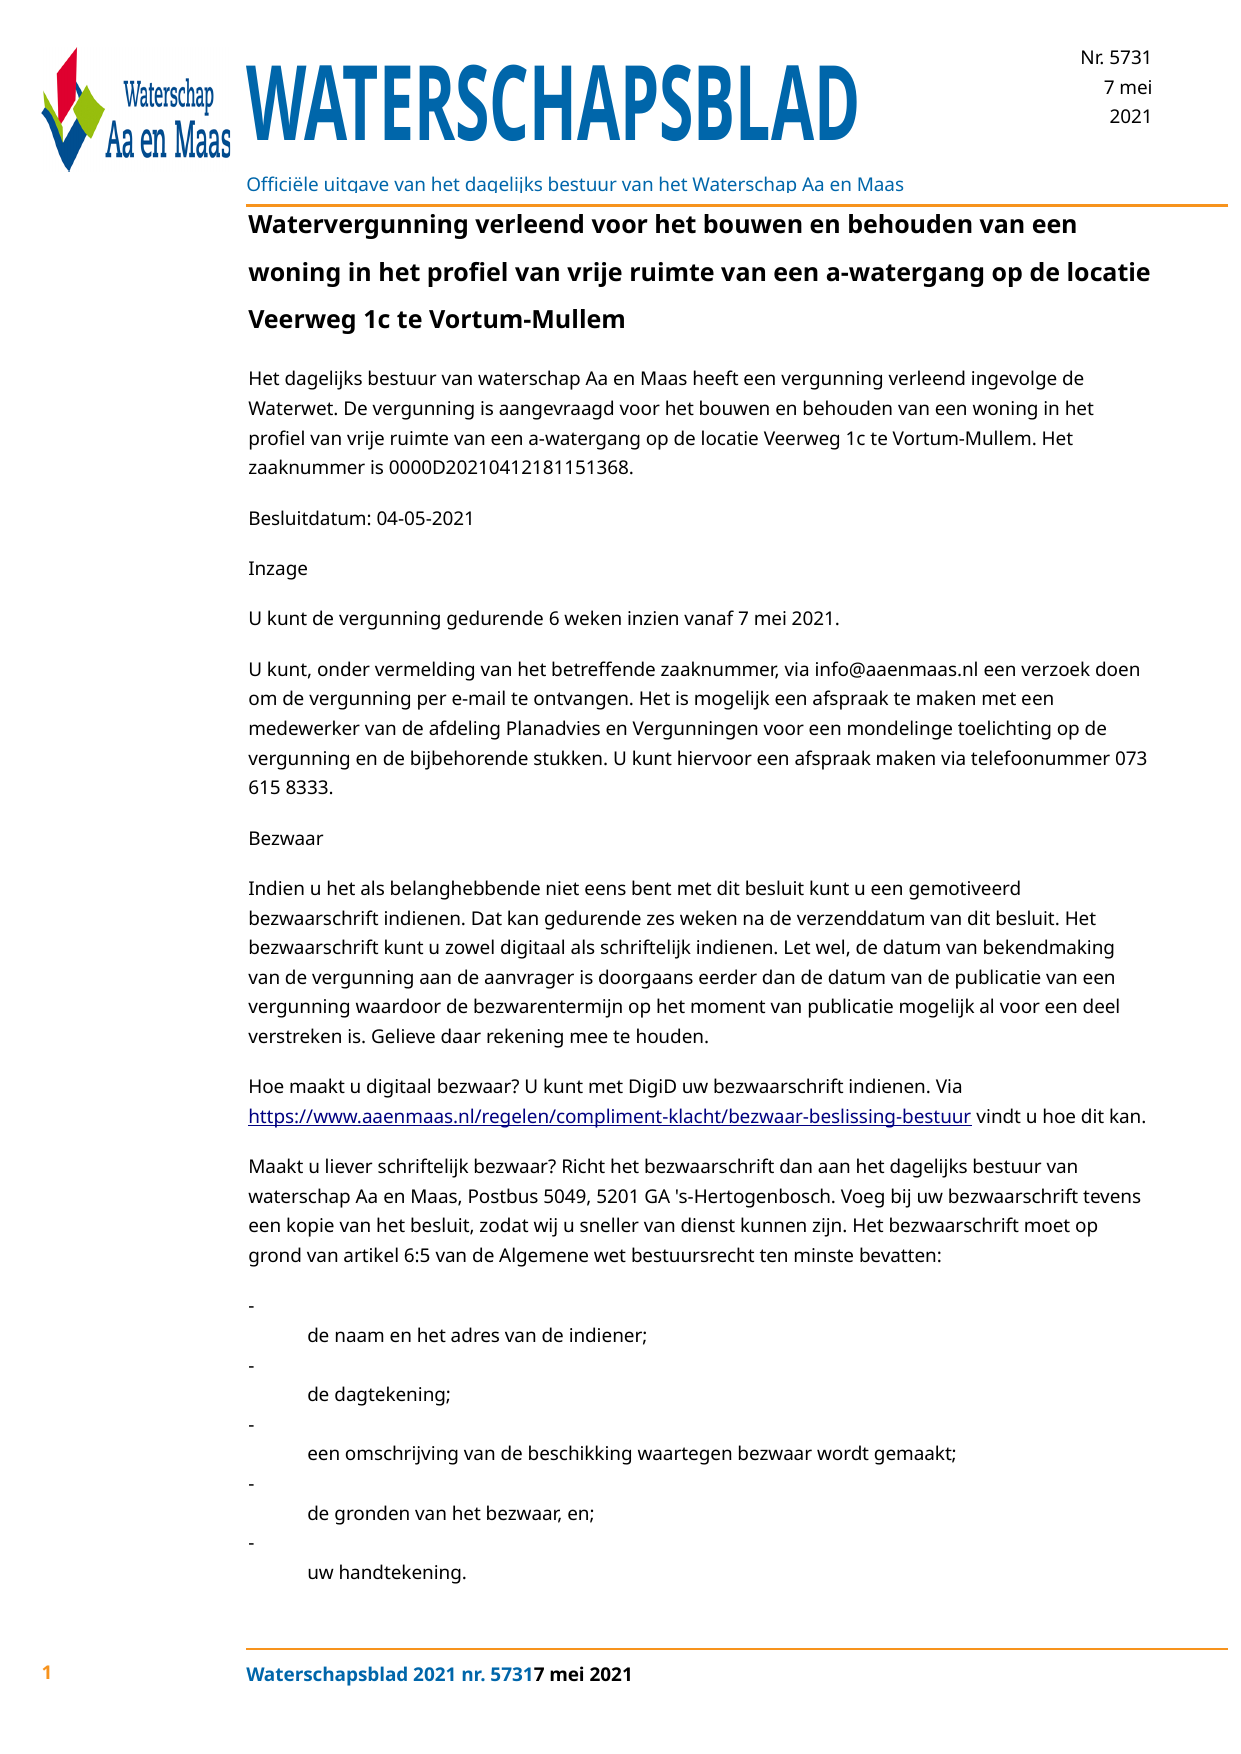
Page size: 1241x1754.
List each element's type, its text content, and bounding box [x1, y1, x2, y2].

text Bezwaar [248, 825, 1152, 850]
list de dagtekening; [248, 1381, 1152, 1407]
list een omschrijving van de beschikking waartegen bezwaar wordt gemaakt; [248, 1441, 1152, 1466]
text U kunt, onder vermelding van het betreffende zaaknummer, via info@aaenmaas.nl een verzoek doen om de vergunning per e-mail te ontvangen. Het is mogelijk een afspraak te maken met een medewerker van de afdeling Planadvies en Vergunningen voor een mondelinge toelichting op de vergunning en de bijbehorende stukken. U kunt hiervoor een afspraak maken via telefoonummer 073 615 8333. [248, 656, 1152, 800]
text Indien u het als belanghebbende niet eens bent met dit besluit kunt u een gemotiveerd bezwaarschrift indienen. Dat kan gedurende zes weken na de verzenddatum van dit besluit. Het bezwaarschrift kunt u zowel digitaal als schriftelijk indienen. Let wel, de datum van bekendmaking van de vergunning aan de aanvrager is doorgaans eerder dan de datum van de publicatie van een vergunning waardoor de bezwarentermijn op het moment van publicatie mogelijk al voor een deel verstreken is. Gelieve daar rekening mee te houden. [248, 875, 1152, 1049]
list de naam en het adres van de indiener; [248, 1322, 1152, 1348]
text Watervergunning verleend voor het bouwen en behouden van een woning in het profiel van vrije ruimte van een a-watergang op de locatie Veerweg 1c te Vortum-Mullem [248, 207, 1152, 336]
list de gronden van het bezwaar, en; [248, 1500, 1152, 1525]
picture [41, 47, 231, 172]
text Het dagelijks bestuur van waterschap Aa en Maas heeft een vergunning verleend ingevolge de Waterwet. De vergunning is aangevraagd voor het bouwen en behouden van een woning in het profiel van vrije ruimte van een a-watergang op de locatie Veerweg 1c te Vortum-Mullem. Het zaaknummer is 0000D20210412181151368. [248, 366, 1152, 480]
text Hoe maakt u digitaal bezwaar? U kunt met DigiD uw bezwaarschrift indienen. Via https://www.aaenmaas.nl/regelen/compliment-klacht/bezwaar-beslissing-bestuur vindt u hoe dit kan. [248, 1073, 1152, 1129]
text U kunt de vergunning gedurende 6 weken inzien vanaf 7 mei 2021. [248, 606, 1152, 631]
text Maakt u liever schriftelijk bezwaar? Richt het bezwaarschrift dan aan het dagelijks bestuur van waterschap Aa en Maas, Postbus 5049, 5201 GA 's-Hertogenbosch. Voeg bij uw bezwaarschrift tevens een kopie van het besluit, zodat wij u sneller van dienst kunnen zijn. Het bezwaarschrift moet op grond van artikel 6:5 van de Algemene wet bestuursrecht ten minste bevatten: [248, 1153, 1152, 1268]
text Besluitdatum: 04-05-2021 [248, 505, 1152, 530]
list uw handtekening. [248, 1559, 1152, 1584]
text Inzage [248, 555, 1152, 581]
